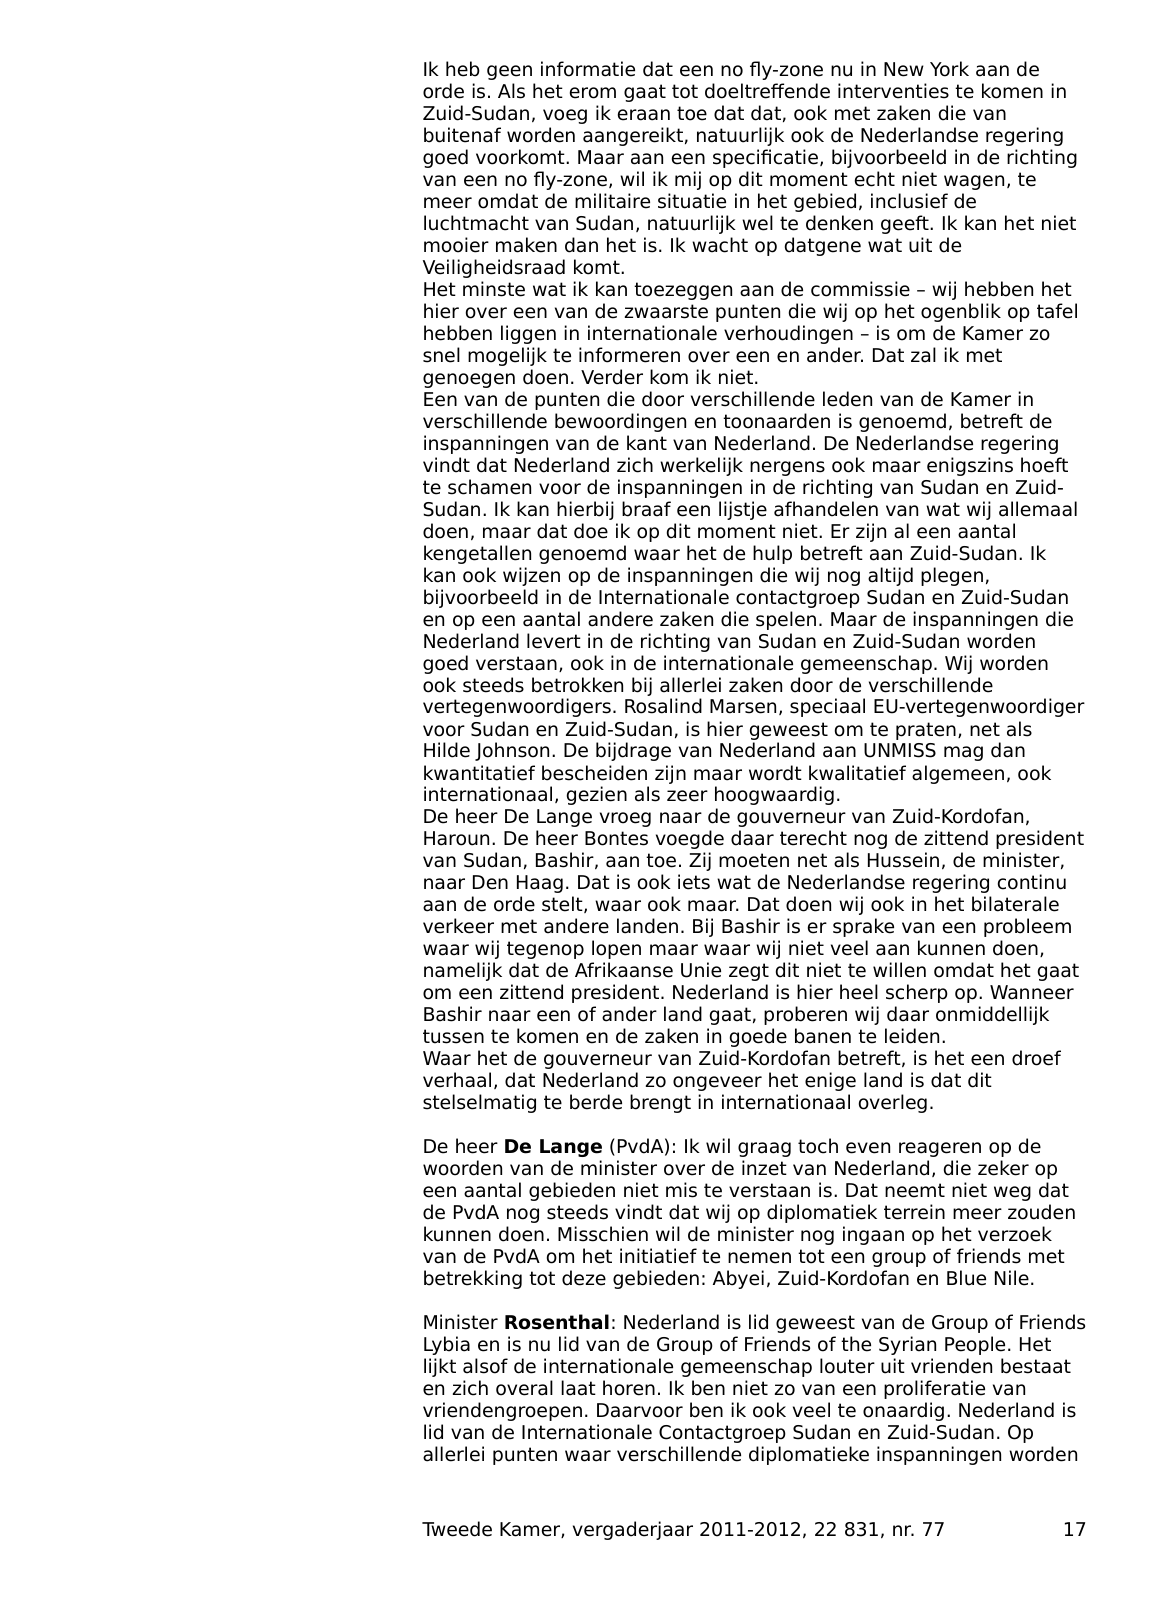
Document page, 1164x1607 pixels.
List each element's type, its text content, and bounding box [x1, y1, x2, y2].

text Een van de punten die door verschillende leden van de Kamer in verschillende bewoordingen en toonaarden is genoemd, betreft de inspanningen van de kant van Nederland. De Nederlandse regering vindt dat Nederland zich werkelijk nergens ook maar enigszins hoeft te schamen voor de inspanningen in de richting van Sudan en Zuid-Sudan. Ik kan hierbij braaf een lijstje afhandelen van wat wij allemaal doen, maar dat doe ik op dit moment niet. Er zijn al een aantal kengetallen genoemd waar het de hulp betreft aan Zuid-Sudan. Ik kan ook wijzen op de inspanningen die wij nog altijd plegen, bijvoorbeeld in de Internationale contactgroep Sudan en Zuid-Sudan en op een aantal andere zaken die spelen. Maar de inspanningen die Nederland levert in de richting van Sudan en Zuid-Sudan worden goed verstaan, ook in de internationale gemeenschap. Wij worden ook steeds betrokken bij allerlei zaken door de verschillende vertegenwoordigers. Rosalind Marsen, speciaal EU-vertegenwoordiger voor Sudan en Zuid-Sudan, is hier geweest om te praten, net als Hilde Johnson. De bijdrage van Nederland aan UNMISS mag dan kwantitatief bescheiden zijn maar wordt kwalitatief algemeen, ook internationaal, gezien als zeer hoogwaardig. [422, 389, 1087, 806]
text Het minste wat ik kan toezeggen aan de commissie – wij hebben het hier over een van de zwaarste punten die wij op het ogenblik op tafel hebben liggen in internationale verhoudingen – is om de Kamer zo snel mogelijk te informeren over een en ander. Dat zal ik met genoegen doen. Verder kom ik niet. [422, 279, 1087, 389]
text Waar het de gouverneur van Zuid-Kordofan betreft, is het een droef verhaal, dat Nederland zo ongeveer het enige land is dat dit stelselmatig te berde brengt in internationaal overleg. [422, 1048, 1087, 1114]
text Minister Rosenthal: Nederland is lid geweest van de Group of Friends Lybia en is nu lid van de Group of Friends of the Syrian People. Het lijkt alsof de internationale gemeenschap louter uit vrienden bestaat en zich overal laat horen. Ik ben niet zo van een proliferatie van vriendengroepen. Daarvoor ben ik ook veel te onaardig. Nederland is lid van de Internationale Contactgroep Sudan en Zuid-Sudan. Op allerlei punten waar verschillende diplomatieke inspanningen worden [422, 1312, 1087, 1466]
text De heer De Lange vroeg naar de gouverneur van Zuid-Kordofan, Haroun. De heer Bontes voegde daar terecht nog de zittend president van Sudan, Bashir, aan toe. Zij moeten net als Hussein, de minister, naar Den Haag. Dat is ook iets wat de Nederlandse regering continu aan de orde stelt, waar ook maar. Dat doen wij ook in het bilaterale verkeer met andere landen. Bij Bashir is er sprake van een probleem waar wij tegenop lopen maar waar wij niet veel aan kunnen doen, namelijk dat de Afrikaanse Unie zegt dit niet te willen omdat het gaat om een zittend president. Nederland is hier heel scherp op. Wanneer Bashir naar een of ander land gaat, proberen wij daar onmiddellijk tussen te komen en de zaken in goede banen te leiden. [422, 806, 1087, 1048]
text De heer De Lange (PvdA): Ik wil graag toch even reageren op de woorden van de minister over de inzet van Nederland, die zeker op een aantal gebieden niet mis te verstaan is. Dat neemt niet weg dat de PvdA nog steeds vindt dat wij op diplomatiek terrein meer zouden kunnen doen. Misschien wil de minister nog ingaan op het verzoek van de PvdA om het initiatief te nemen tot een group of friends met betrekking tot deze gebieden: Abyei, Zuid-Kordofan en Blue Nile. [422, 1136, 1087, 1290]
text Ik heb geen informatie dat een no fly-zone nu in New York aan de orde is. Als het erom gaat tot doeltreffende interventies te komen in Zuid-Sudan, voeg ik eraan toe dat dat, ook met zaken die van buitenaf worden aangereikt, natuurlijk ook de Nederlandse regering goed voorkomt. Maar aan een specificatie, bijvoorbeeld in de richting van een no fly-zone, wil ik mij op dit moment echt niet wagen, te meer omdat de militaire situatie in het gebied, inclusief de luchtmacht van Sudan, natuurlijk wel te denken geeft. Ik kan het niet mooier maken dan het is. Ik wacht op datgene wat uit de Veiligheidsraad komt. [422, 59, 1087, 279]
